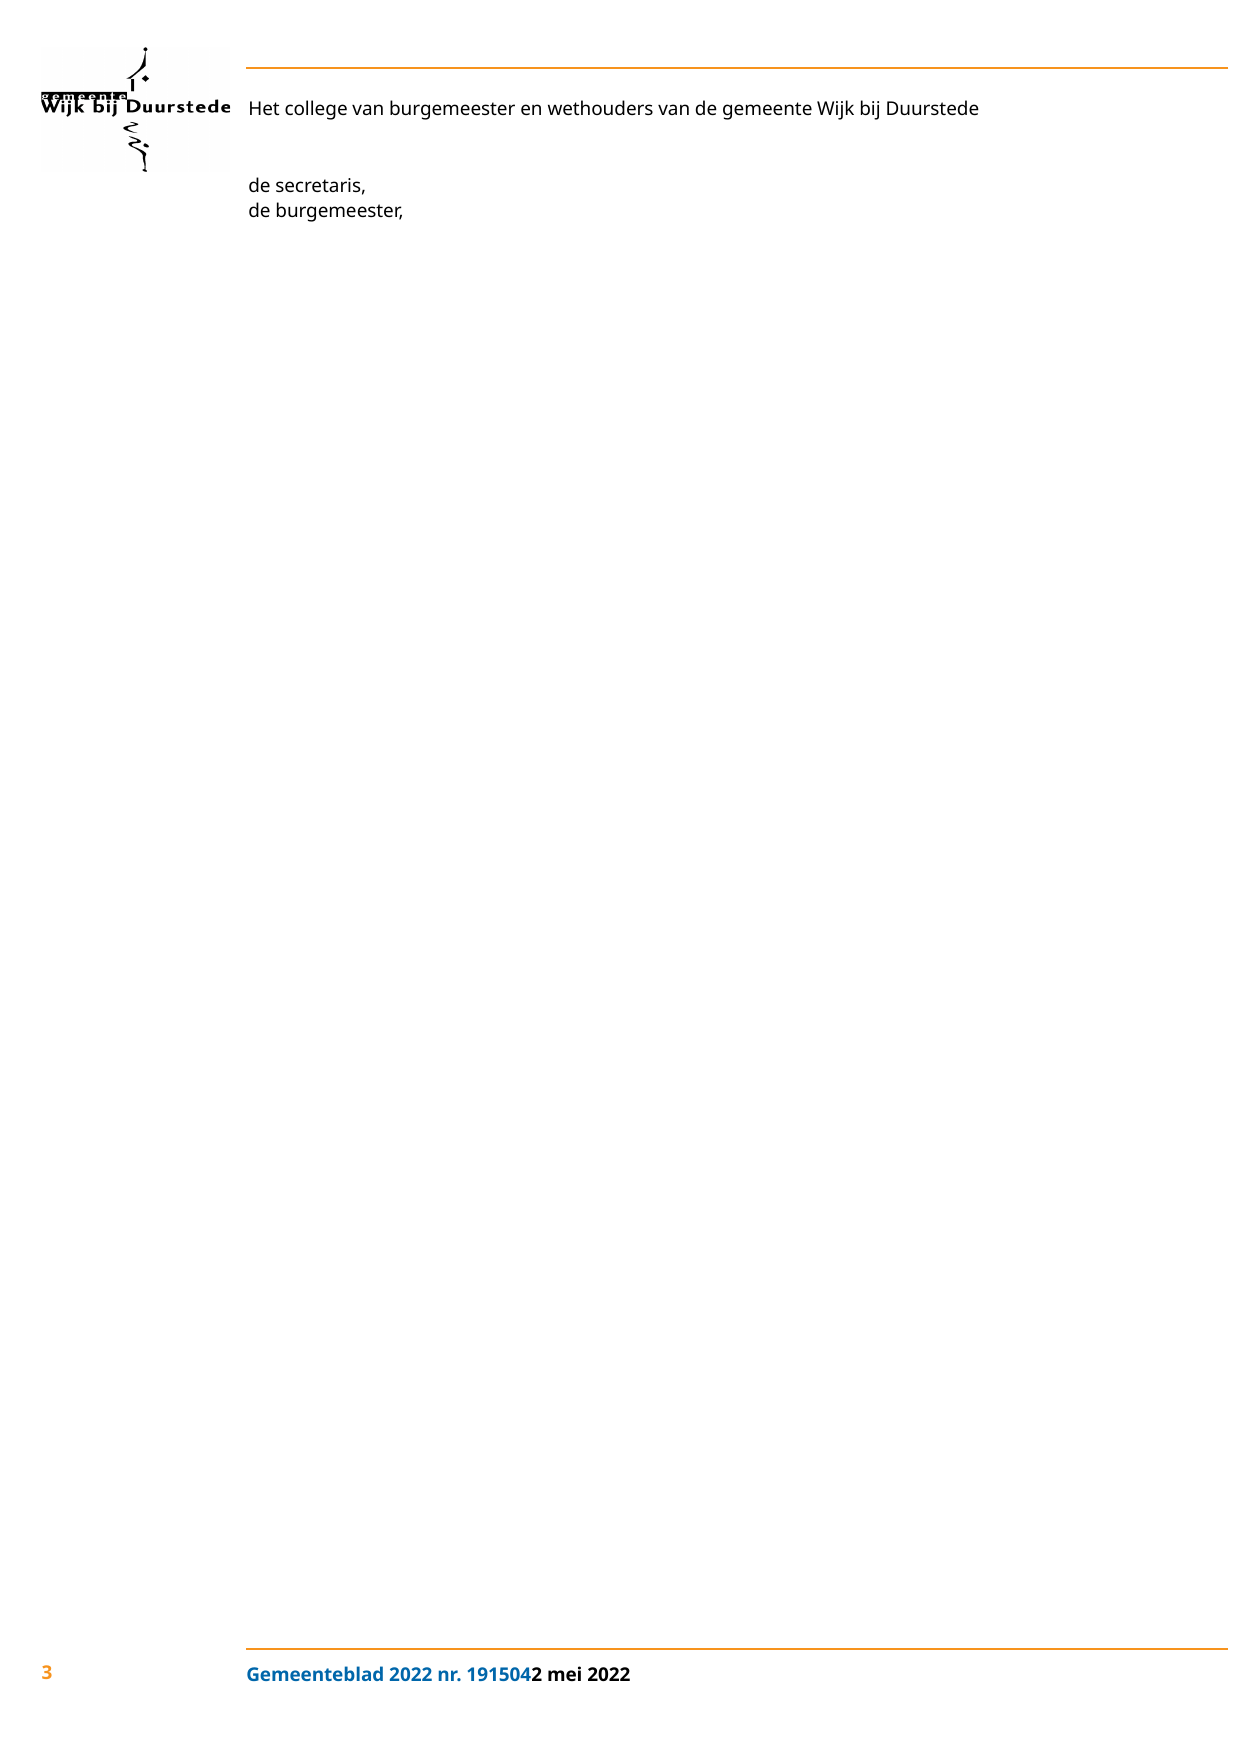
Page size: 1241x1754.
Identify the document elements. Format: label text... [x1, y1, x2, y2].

picture [41, 47, 231, 172]
text de burgemeester, [248, 198, 1152, 223]
text Het college van burgemeester en wethouders van de gemeente Wijk bij Duurstede [248, 95, 1152, 121]
text de secretaris, [248, 172, 1152, 198]
